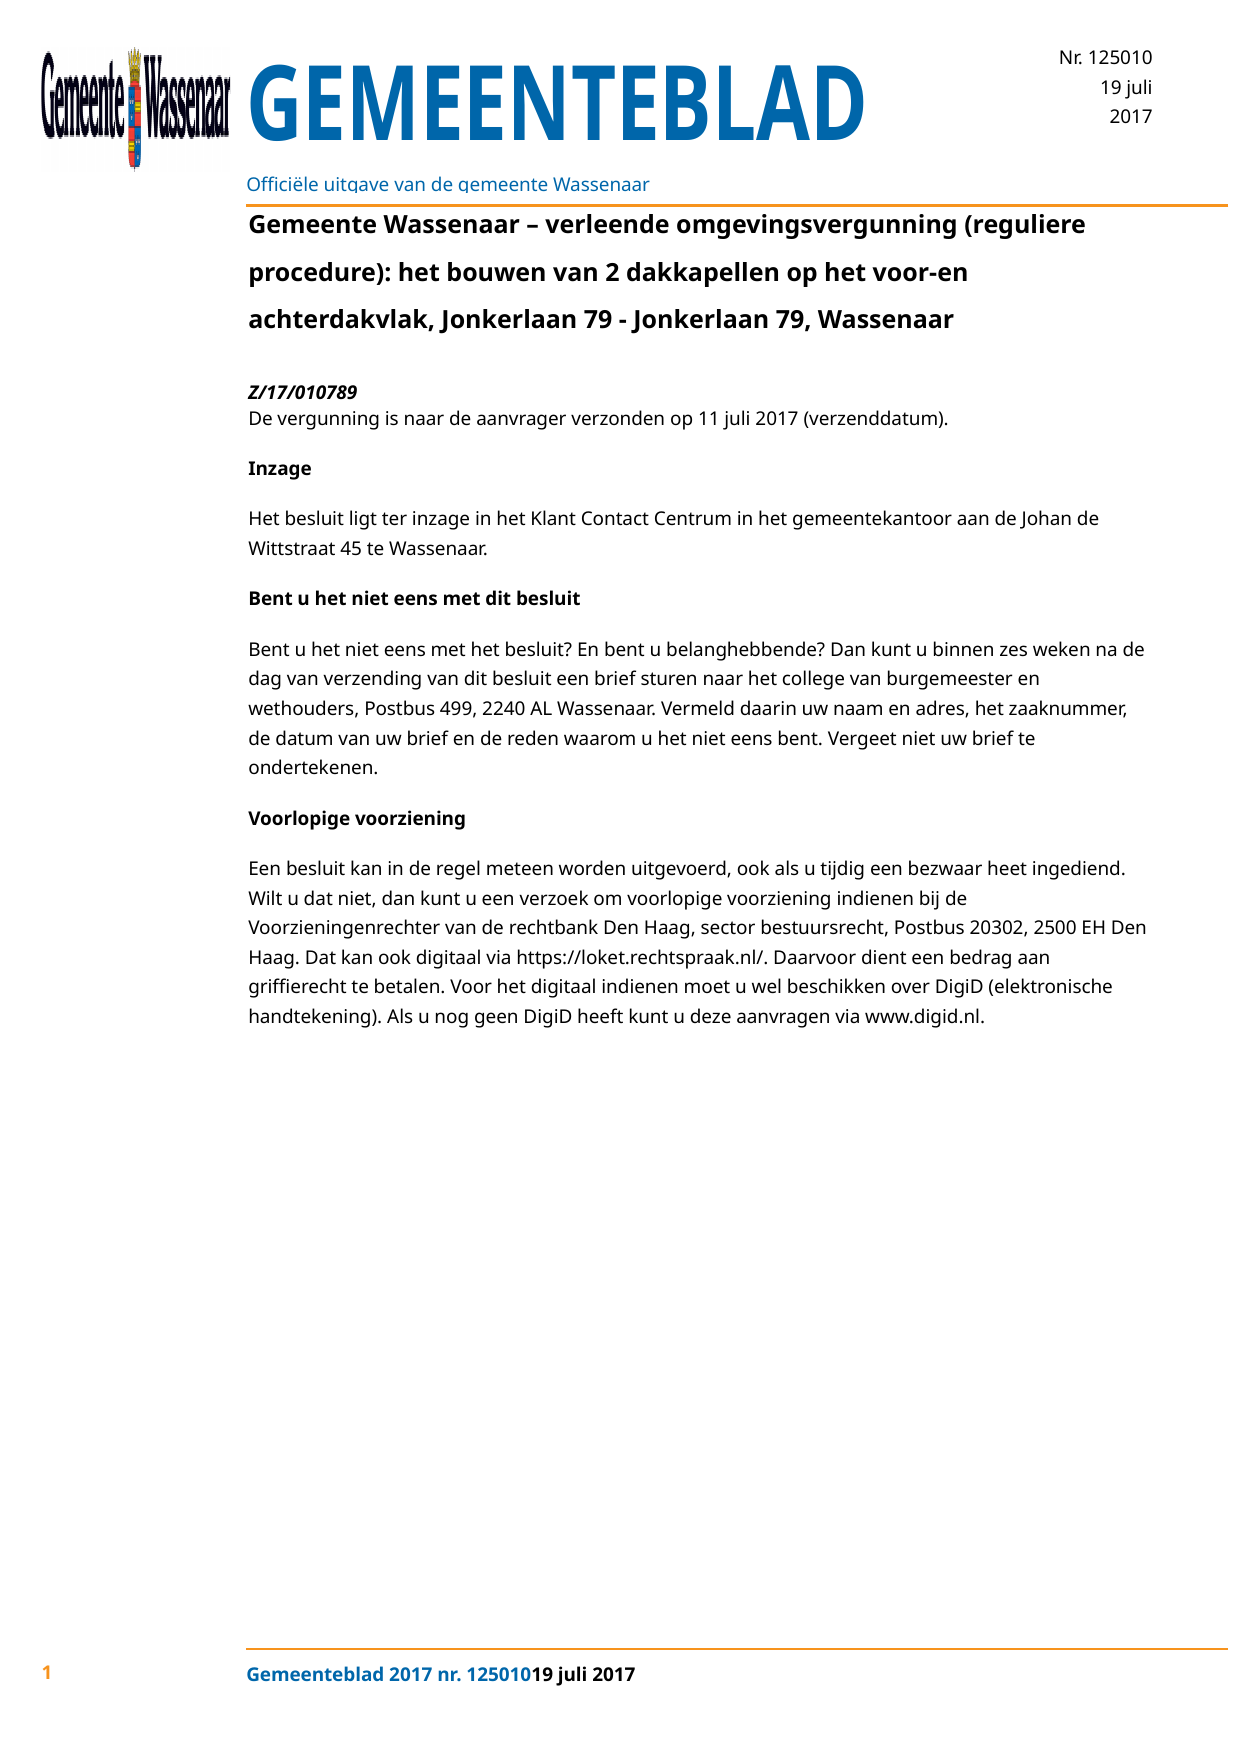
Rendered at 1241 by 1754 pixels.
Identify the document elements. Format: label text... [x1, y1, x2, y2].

text Voorlopige voorziening [248, 805, 1152, 831]
text Het besluit ligt ter inzage in het Klant Contact Centrum in het gemeentekantoor aan de Johan de Wittstraat 45 te Wassenaar. [248, 506, 1152, 561]
picture [41, 47, 231, 172]
text Z/17/010789 [248, 379, 1152, 405]
text Inzage [248, 455, 1152, 481]
text Gemeente Wassenaar – verleende omgevingsvergunning (reguliere procedure): het bouwen van 2 dakkapellen op het voor-en achterdakvlak, Jonkerlaan 79 - Jonkerlaan 79, Wassenaar [248, 207, 1152, 336]
text Bent u het niet eens met dit besluit [248, 586, 1152, 611]
text Bent u het niet eens met het besluit? En bent u belanghebbende? Dan kunt u binnen zes weken na de dag van verzending van dit besluit een brief sturen naar het college van burgemeester en wethouders, Postbus 499, 2240 AL Wassenaar. Vermeld daarin uw naam en adres, het zaaknummer, de datum van uw brief en de reden waarom u het niet eens bent. Vergeet niet uw brief te ondertekenen. [248, 636, 1152, 780]
text Een besluit kan in de regel meteen worden uitgevoerd, ook als u tijdig een bezwaar heet ingediend. Wilt u dat niet, dan kunt u een verzoek om voorlopige voorziening indienen bij de Voorzieningenrechter van de rechtbank Den Haag, sector bestuursrecht, Postbus 20302, 2500 EH Den Haag. Dat kan ook digitaal via https://loket.rechtspraak.nl/. Daarvoor dient een bedrag aan griffierecht te betalen. Voor het digitaal indienen moet u wel beschikken over DigiD (elektronische handtekening). Als u nog geen DigiD heeft kunt u deze aanvragen via www.digid.nl. [248, 855, 1152, 1029]
text De vergunning is naar de aanvrager verzonden op 11 juli 2017 (verzenddatum). [248, 405, 1152, 431]
